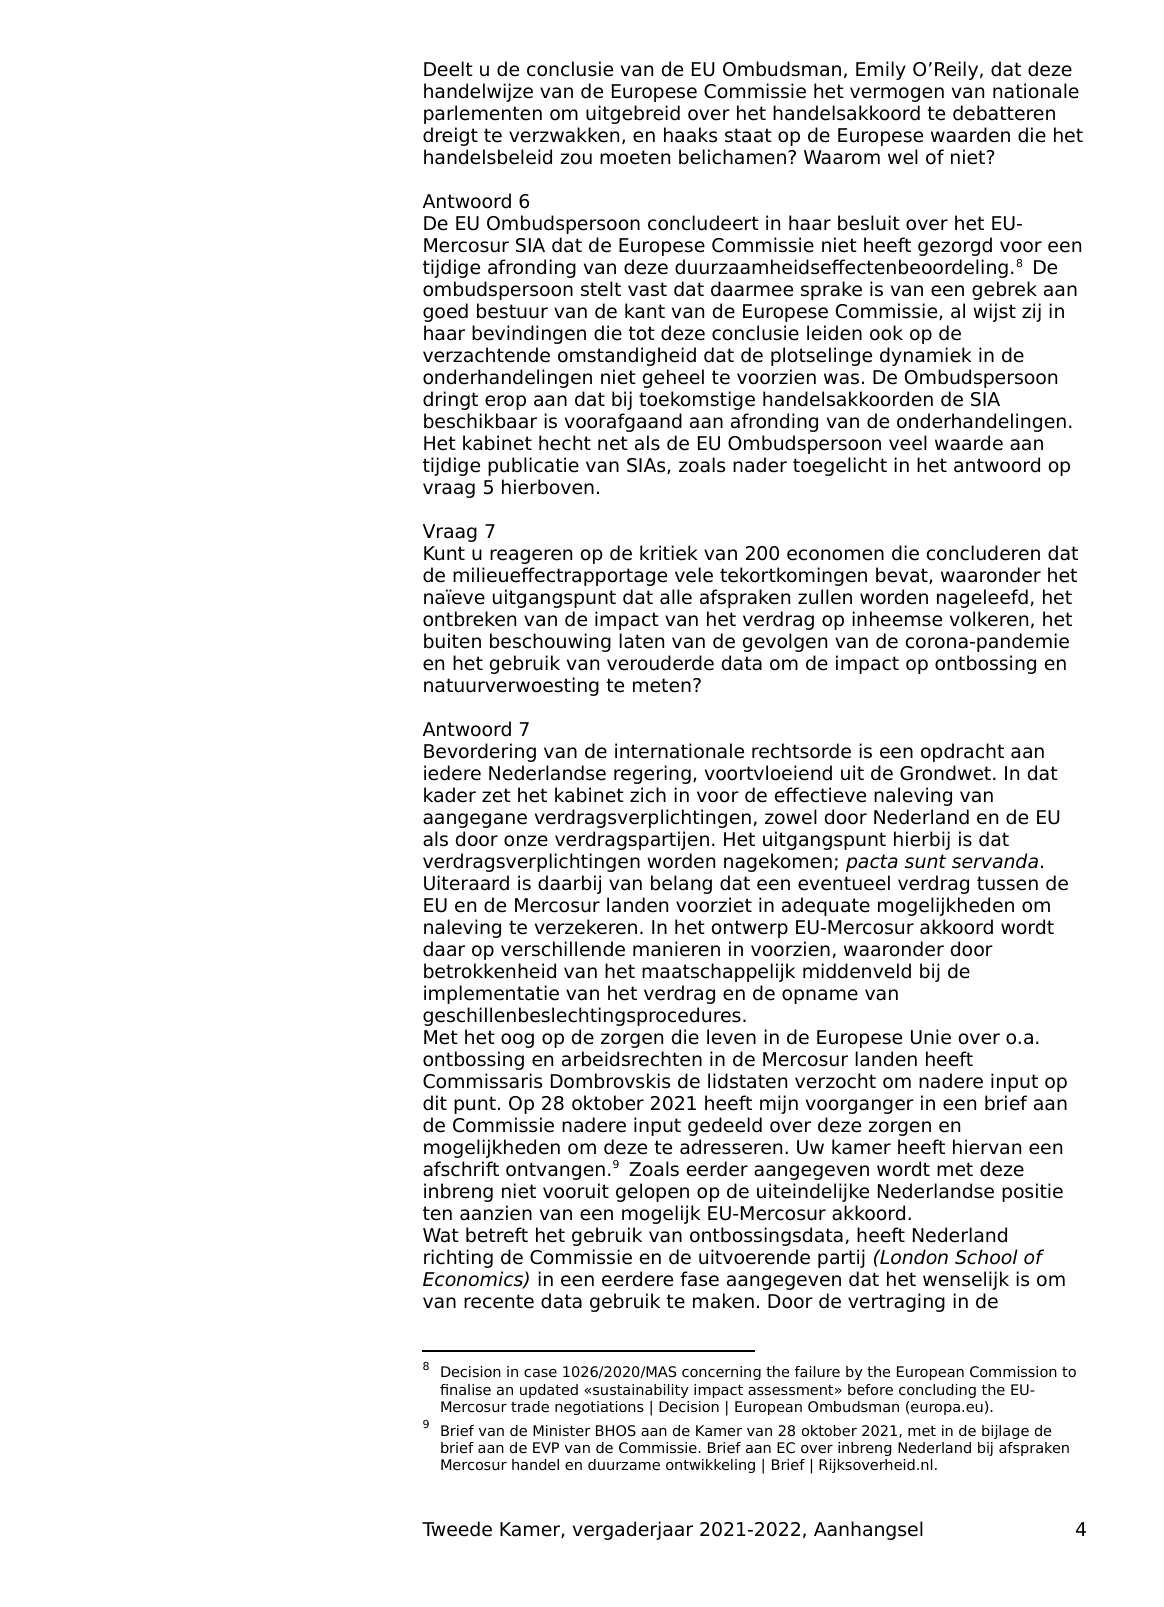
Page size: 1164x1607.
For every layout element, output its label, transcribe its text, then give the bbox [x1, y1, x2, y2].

text Bevordering van de internationale rechtsorde is een opdracht aan iedere Nederlandse regering, voortvloeiend uit de Grondwet. In dat kader zet het kabinet zich in voor de effectieve naleving van aangegane verdragsverplichtingen, zowel door Nederland en de EU als door onze verdragspartijen. Het uitgangspunt hierbij is dat verdragsverplichtingen worden nagekomen; pacta sunt servanda. [422, 741, 1087, 873]
text Antwoord 7 [422, 719, 1087, 741]
text Brief van de Minister BHOS aan de Kamer van 28 oktober 2021, met in de bijlage de brief aan de EVP van de Commissie. Brief aan EC over inbreng Nederland bij afspraken Mercosur handel en duurzame ontwikkeling | Brief | Rijksoverheid.nl. [422, 1418, 1087, 1474]
text Uiteraard is daarbij van belang dat een eventueel verdrag tussen de EU en de Mercosur landen voorziet in adequate mogelijkheden om naleving te verzekeren. In het ontwerp EU-Mercosur akkoord wordt daar op verschillende manieren in voorzien, waaronder door betrokkenheid van het maatschappelijk middenveld bij de implementatie van het verdrag en de opname van geschillenbeslechtingsprocedures. [422, 873, 1087, 1027]
text Decision in case 1026/2020/MAS concerning the failure by the European Commission to finalise an updated «sustainability impact assessment» before concluding the EU-Mercosur trade negotiations | Decision | European Ombudsman (europa.eu). [422, 1360, 1087, 1416]
text Wat betreft het gebruik van ontbossingsdata, heeft Nederland richting de Commissie en de uitvoerende partij (London School of Economics) in een eerdere fase aangegeven dat het wenselijk is om van recente data gebruik te maken. Door de vertraging in de [422, 1224, 1087, 1312]
text Kunt u reageren op de kritiek van 200 economen die concluderen dat de milieueffectrapportage vele tekortkomingen bevat, waaronder het naïeve uitgangspunt dat alle afspraken zullen worden nageleefd, het ontbreken van de impact van het verdrag op inheemse volkeren, het buiten beschouwing laten van de gevolgen van de corona-pandemie en het gebruik van verouderde data om de impact op ontbossing en natuurverwoesting te meten? [422, 543, 1087, 697]
text Met het oog op de zorgen die leven in de Europese Unie over o.a. ontbossing en arbeidsrechten in de Mercosur landen heeft Commissaris Dombrovskis de lidstaten verzocht om nadere input op dit punt. Op 28 oktober 2021 heeft mijn voorganger in een brief aan de Commissie nadere input gedeeld over deze zorgen en mogelijkheden om deze te adresseren. Uw kamer heeft hiervan een afschrift ontvangen. Zoals eerder aangegeven wordt met deze inbreng niet vooruit gelopen op de uiteindelijke Nederlandse positie ten aanzien van een mogelijk EU-Mercosur akkoord. [422, 1027, 1087, 1224]
text Vraag 7 [422, 521, 1087, 543]
text Deelt u de conclusie van de EU Ombudsman, Emily O’Reily, dat deze handelwijze van de Europese Commissie het vermogen van nationale parlementen om uitgebreid over het handelsakkoord te debatteren dreigt te verzwakken, en haaks staat op de Europese waarden die het handelsbeleid zou moeten belichamen? Waarom wel of niet? [422, 59, 1087, 169]
text Antwoord 6 [422, 191, 1087, 213]
text De EU Ombudspersoon concludeert in haar besluit over het EU-Mercosur SIA dat de Europese Commissie niet heeft gezorgd voor een tijdige afronding van deze duurzaamheidseffectenbeoordeling. De ombudspersoon stelt vast dat daarmee sprake is van een gebrek aan goed bestuur van de kant van de Europese Commissie, al wijst zij in haar bevindingen die tot deze conclusie leiden ook op de verzachtende omstandigheid dat de plotselinge dynamiek in de onderhandelingen niet geheel te voorzien was. De Ombudspersoon dringt erop aan dat bij toekomstige handelsakkoorden de SIA beschikbaar is voorafgaand aan afronding van de onderhandelingen. Het kabinet hecht net als de EU Ombudspersoon veel waarde aan tijdige publicatie van SIAs, zoals nader toegelicht in het antwoord op vraag 5 hierboven. [422, 213, 1087, 499]
